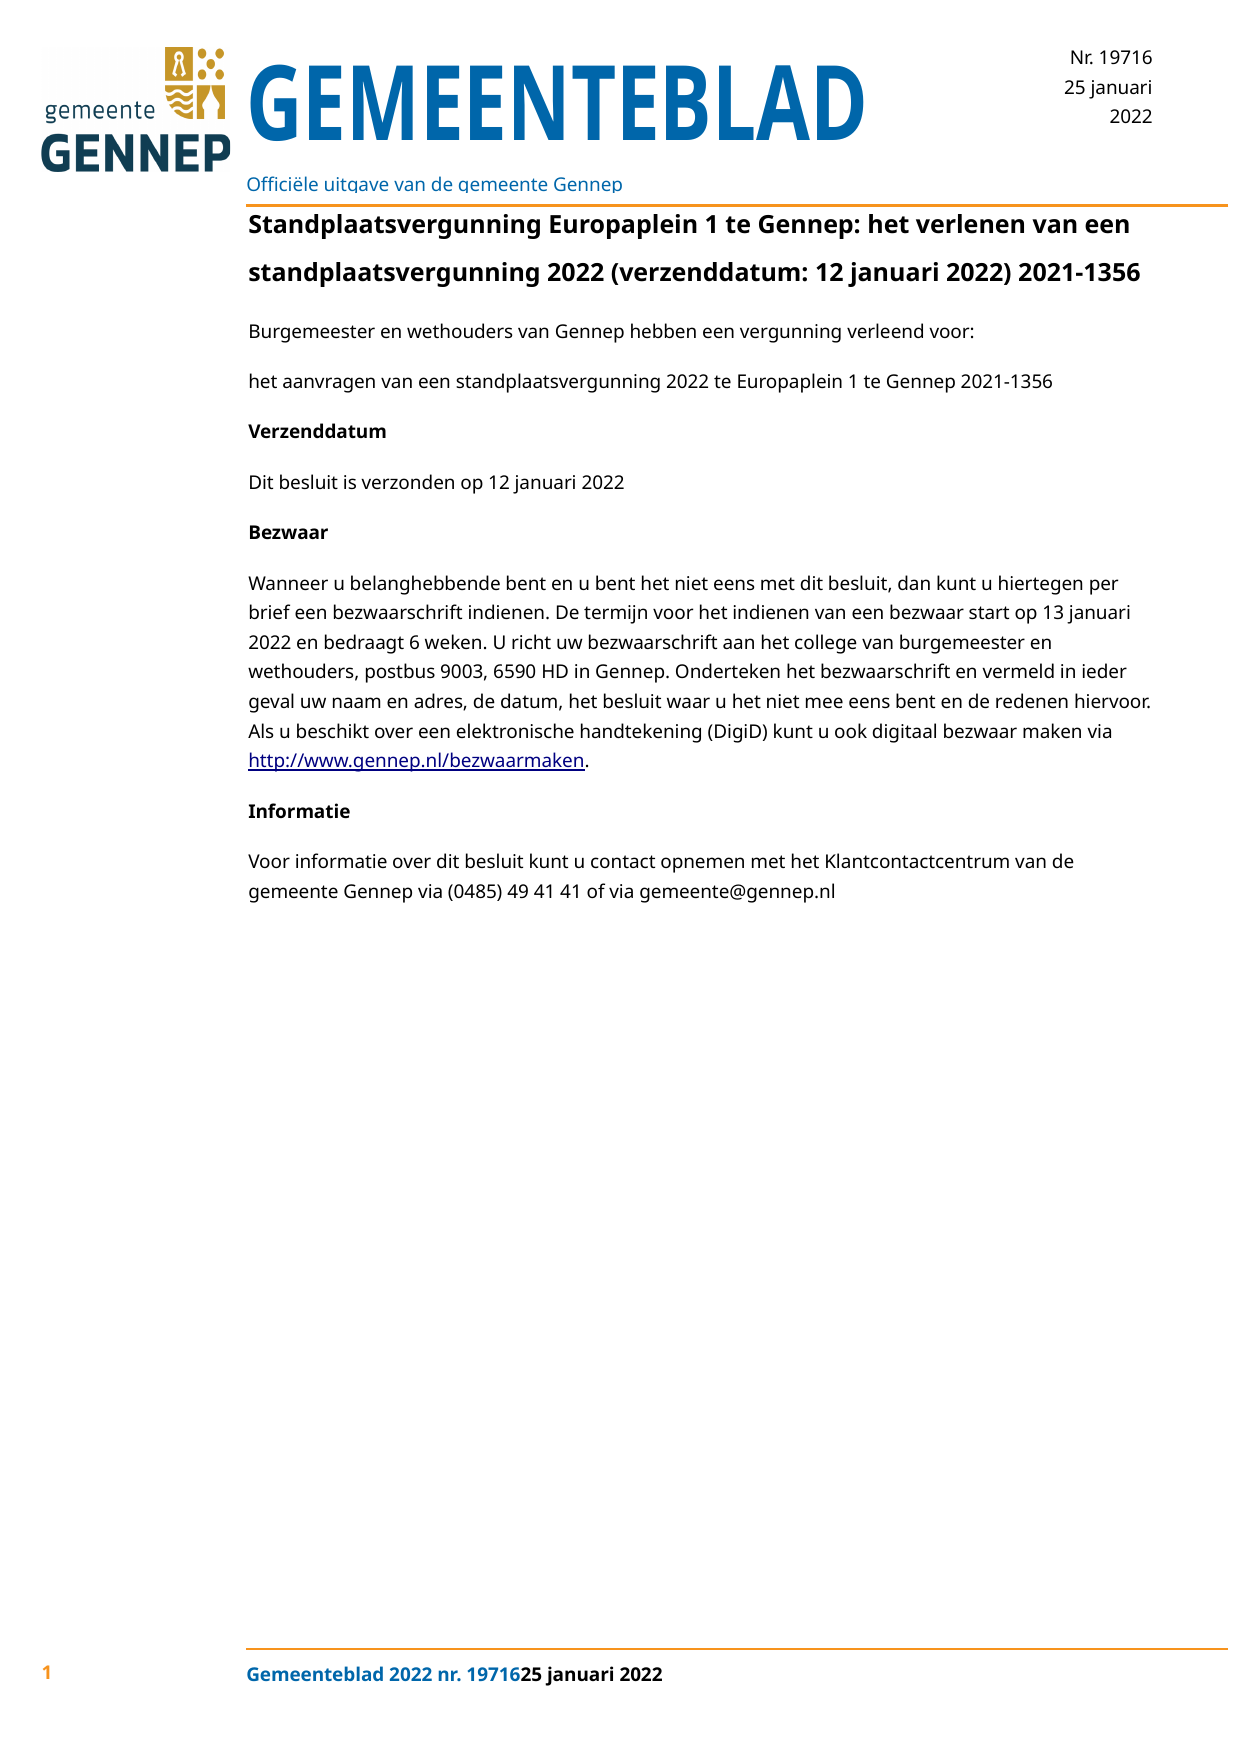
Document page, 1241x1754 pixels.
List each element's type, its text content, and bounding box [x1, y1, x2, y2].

text het aanvragen van een standplaatsvergunning 2022 te Europaplein 1 te Gennep 2021-1356 [248, 368, 1152, 394]
text Voor informatie over dit besluit kunt u contact opnemen met het Klantcontactcentrum van de gemeente Gennep via (0485) 49 41 41 of via gemeente@gennep.nl [248, 848, 1152, 904]
text Informatie [248, 798, 1152, 824]
text Standplaatsvergunning Europaplein 1 te Gennep: het verlenen van een standplaatsvergunning 2022 (verzenddatum: 12 januari 2022) 2021-1356 [248, 207, 1152, 288]
text Burgemeester en wethouders van Gennep hebben een vergunning verleend voor: [248, 318, 1152, 344]
text Wanneer u belanghebbende bent en u bent het niet eens met dit besluit, dan kunt u hiertegen per brief een bezwaarschrift indienen. De termijn voor het indienen van een bezwaar start op 13 januari 2022 en bedraagt 6 weken. U richt uw bezwaarschrift aan het college van burgemeester en wethouders, postbus 9003, 6590 HD in Gennep. Onderteken het bezwaarschrift en vermeld in ieder geval uw naam en adres, de datum, het besluit waar u het niet mee eens bent en de redenen hiervoor. Als u beschikt over een elektronische handtekening (DigiD) kunt u ook digitaal bezwaar maken via http://www.gennep.nl/bezwaarmaken. [248, 570, 1152, 773]
text Verzenddatum [248, 419, 1152, 444]
text Dit besluit is verzonden op 12 januari 2022 [248, 469, 1152, 495]
text Bezwaar [248, 519, 1152, 545]
picture [41, 47, 231, 172]
